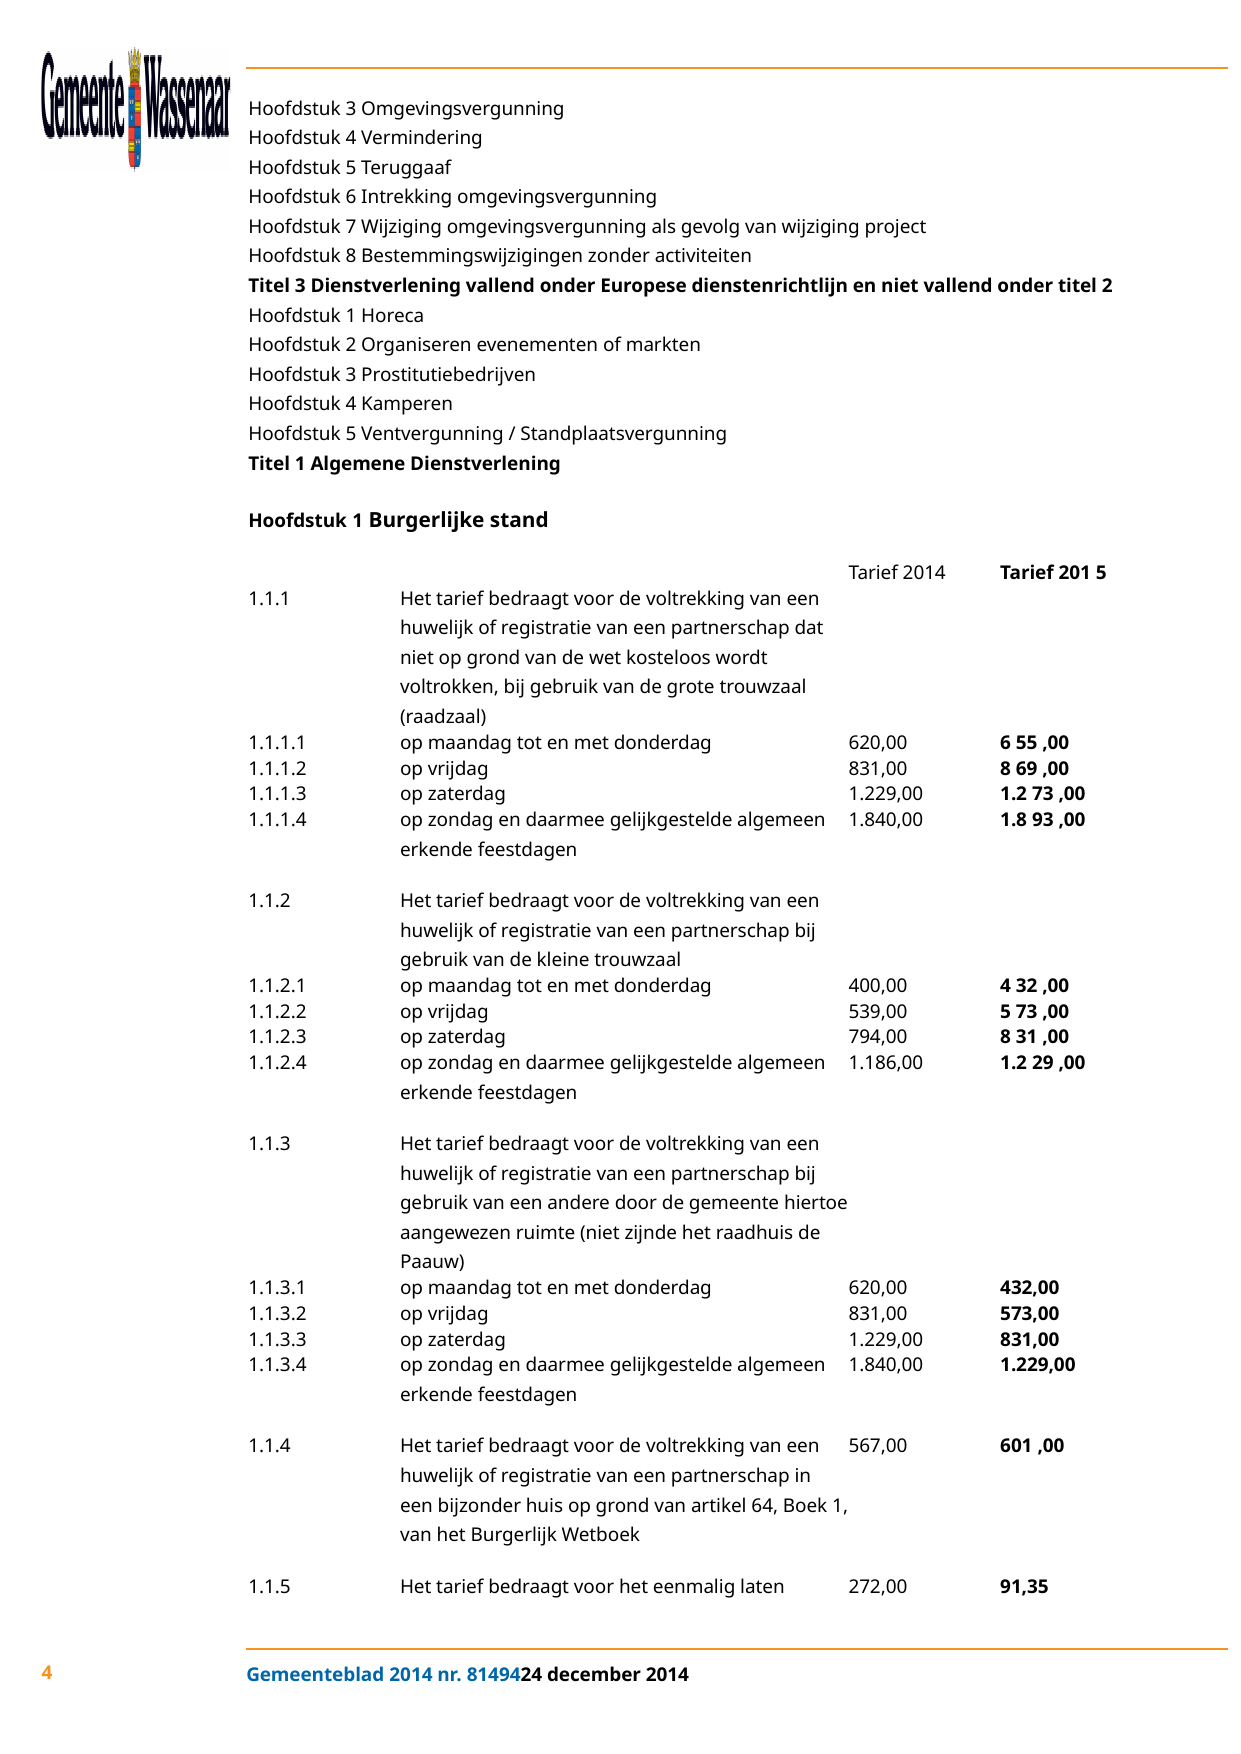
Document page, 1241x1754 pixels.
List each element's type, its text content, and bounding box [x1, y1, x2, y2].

table_cell 1.1.2.4 [248, 1049, 400, 1105]
table_cell 8 31 ,00 [1000, 1024, 1152, 1049]
table_cell 620,00 [848, 729, 1000, 755]
table_header Tarief 201 5 [1000, 559, 1152, 585]
table_cell [1000, 1105, 1152, 1130]
text Hoofdstuk 4 Vermindering [248, 124, 1152, 150]
table_cell op zaterdag [400, 1024, 848, 1049]
table_cell [848, 1105, 1000, 1130]
table_cell [848, 887, 1000, 972]
table_cell 1.1.4 [248, 1433, 400, 1547]
table_cell 1.1.2 [248, 887, 400, 972]
table_cell 1.1.5 [248, 1573, 400, 1599]
table_cell [848, 585, 1000, 729]
table_cell [248, 1547, 400, 1573]
table_cell op maandag tot en met donderdag [400, 1275, 848, 1300]
table_header Tarief 2014 [848, 559, 1000, 585]
table_cell [400, 1407, 848, 1433]
text Hoofdstuk 3 Prostitutiebedrijven [248, 361, 1152, 387]
table_cell op zaterdag [400, 1326, 848, 1352]
table_cell 831,00 [1000, 1326, 1152, 1352]
table_cell 831,00 [848, 1300, 1000, 1326]
table_cell 400,00 [848, 972, 1000, 998]
table_cell 6 55 ,00 [1000, 729, 1152, 755]
table_cell 1.229,00 [848, 781, 1000, 806]
table_cell 601 ,00 [1000, 1433, 1152, 1547]
table_cell 539,00 [848, 998, 1000, 1024]
table_cell 1.1.3.1 [248, 1275, 400, 1300]
table_cell [1000, 862, 1152, 887]
text Hoofdstuk 7 Wijziging omgevingsvergunning als gevolg van wijziging project [248, 213, 1152, 239]
table_cell 91,35 [1000, 1573, 1152, 1599]
table_cell op zondag en daarmee gelijkgestelde algemeen erkende feestdagen [400, 806, 848, 862]
table_cell op vrijdag [400, 755, 848, 781]
text Titel 3 Dienstverlening vallend onder Europese dienstenrichtlijn en niet vallend onder titel 2 [248, 272, 1152, 298]
table_cell [400, 862, 848, 887]
table_cell op zondag en daarmee gelijkgestelde algemeen erkende feestdagen [400, 1352, 848, 1407]
table_cell [848, 862, 1000, 887]
table_cell [1000, 1547, 1152, 1573]
table_cell 1.1.1.2 [248, 755, 400, 781]
table_cell [1000, 887, 1152, 972]
table_cell 620,00 [848, 1275, 1000, 1300]
table_cell Het tarief bedraagt voor de voltrekking van een huwelijk of registratie van een partnerschap in een bijzonder huis op grond van artikel 64, Boek 1, van het Burgerlijk Wetboek [400, 1433, 848, 1547]
table_cell op vrijdag [400, 998, 848, 1024]
text Hoofdstuk 5 Ventvergunning / Standplaatsvergunning [248, 420, 1152, 446]
table_cell [400, 1547, 848, 1573]
table_cell 432,00 [1000, 1275, 1152, 1300]
table_cell 8 69 ,00 [1000, 755, 1152, 781]
table_cell 5 73 ,00 [1000, 998, 1152, 1024]
table_cell 1.840,00 [848, 806, 1000, 862]
table_cell 1.2 29 ,00 [1000, 1049, 1152, 1105]
table_cell [848, 1407, 1000, 1433]
table_cell 573,00 [1000, 1300, 1152, 1326]
table_cell 831,00 [848, 755, 1000, 781]
table_cell 1.1.1.4 [248, 806, 400, 862]
table_cell op maandag tot en met donderdag [400, 972, 848, 998]
table_cell 272,00 [848, 1573, 1000, 1599]
text Hoofdstuk 1 Burgerlijke stand [248, 505, 1152, 533]
table_cell 4 32 ,00 [1000, 972, 1152, 998]
table_cell [1000, 1130, 1152, 1274]
table_cell Het tarief bedraagt voor het eenmalig laten [400, 1573, 848, 1599]
table_cell 1.1.1.1 [248, 729, 400, 755]
table_cell op maandag tot en met donderdag [400, 729, 848, 755]
table_cell op zondag en daarmee gelijkgestelde algemeen erkende feestdagen [400, 1049, 848, 1105]
table_cell 567,00 [848, 1433, 1000, 1547]
table_cell Het tarief bedraagt voor de voltrekking van een huwelijk of registratie van een partnerschap bij gebruik van een andere door de gemeente hiertoe aangewezen ruimte (niet zijnde het raadhuis de Paauw) [400, 1130, 848, 1274]
table_cell 1.1.1 [248, 585, 400, 729]
table_header [248, 559, 400, 585]
table_cell [248, 862, 400, 887]
table_cell 1.1.2.2 [248, 998, 400, 1024]
table_cell [248, 1407, 400, 1433]
table_cell 1.8 93 ,00 [1000, 806, 1152, 862]
table_cell 1.229,00 [848, 1326, 1000, 1352]
text Titel 1 Algemene Dienstverlening [248, 450, 1152, 476]
table_cell 1.186,00 [848, 1049, 1000, 1105]
table_cell op zaterdag [400, 781, 848, 806]
table_header [400, 559, 848, 585]
table_cell [248, 1105, 400, 1130]
table_cell 1.1.3 [248, 1130, 400, 1274]
table_cell Het tarief bedraagt voor de voltrekking van een huwelijk of registratie van een partnerschap dat niet op grond van de wet kosteloos wordt voltrokken, bij gebruik van de grote trouwzaal (raadzaal) [400, 585, 848, 729]
table_cell 1.1.3.3 [248, 1326, 400, 1352]
table_cell [1000, 1407, 1152, 1433]
table_cell [400, 1105, 848, 1130]
table_cell [848, 1130, 1000, 1274]
table_cell 1.1.3.2 [248, 1300, 400, 1326]
table_cell 1.1.3.4 [248, 1352, 400, 1407]
text Hoofdstuk 2 Organiseren evenementen of markten [248, 331, 1152, 357]
table_cell 1.1.2.3 [248, 1024, 400, 1049]
table_cell 1.1.1.3 [248, 781, 400, 806]
text Hoofdstuk 5 Teruggaaf [248, 154, 1152, 180]
text Hoofdstuk 8 Bestemmingswijzigingen zonder activiteiten [248, 243, 1152, 268]
table_cell 794,00 [848, 1024, 1000, 1049]
text Hoofdstuk 3 Omgevingsvergunning [248, 95, 1152, 121]
table_cell 1.2 73 ,00 [1000, 781, 1152, 806]
table_cell 1.1.2.1 [248, 972, 400, 998]
table_cell op vrijdag [400, 1300, 848, 1326]
text Hoofdstuk 1 Horeca [248, 302, 1152, 328]
table_cell [1000, 585, 1152, 729]
picture [41, 47, 231, 172]
table_cell [848, 1547, 1000, 1573]
table_cell 1.229,00 [1000, 1352, 1152, 1407]
text Hoofdstuk 4 Kamperen [248, 391, 1152, 416]
table_cell 1.840,00 [848, 1352, 1000, 1407]
text Hoofdstuk 6 Intrekking omgevingsvergunning [248, 183, 1152, 209]
table_cell Het tarief bedraagt voor de voltrekking van een huwelijk of registratie van een partnerschap bij gebruik van de kleine trouwzaal [400, 887, 848, 972]
